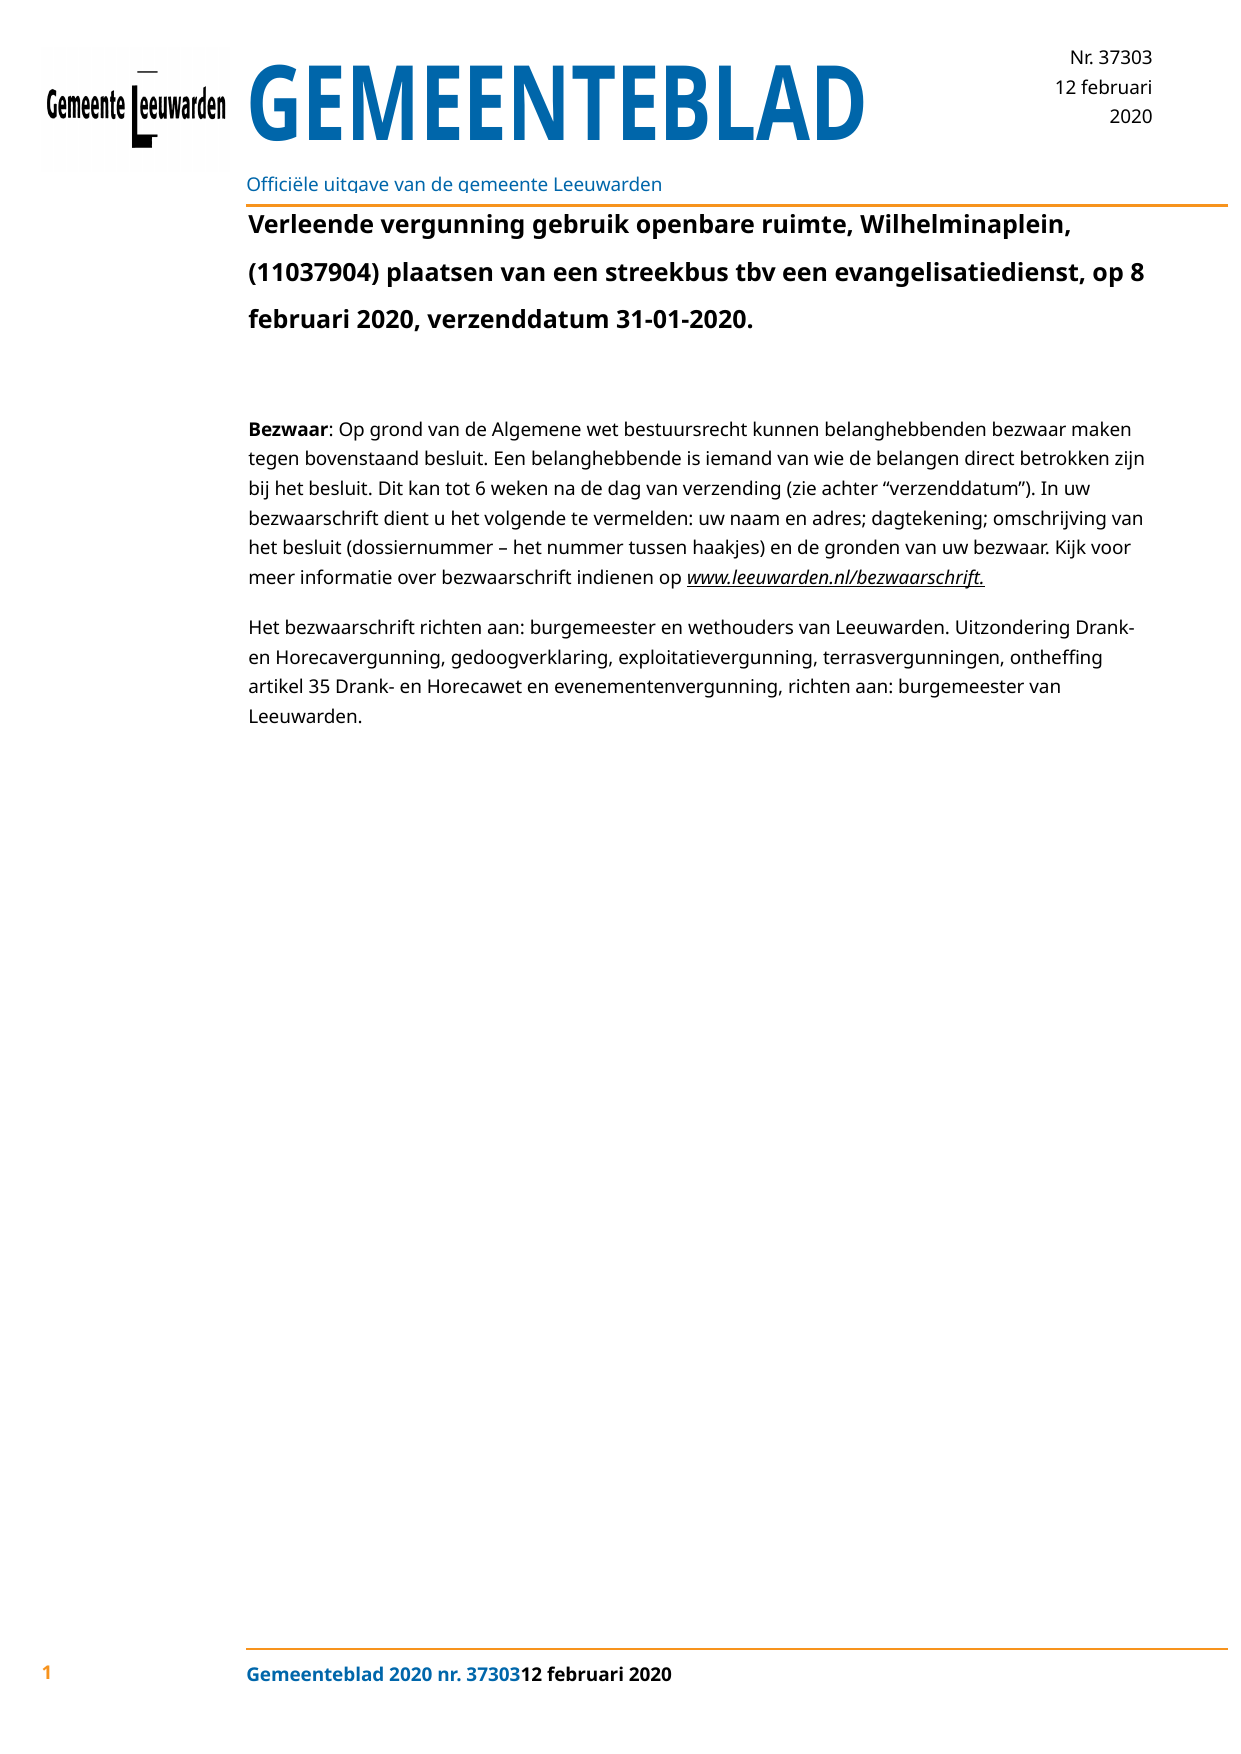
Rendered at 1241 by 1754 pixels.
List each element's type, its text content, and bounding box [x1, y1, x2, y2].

picture [41, 47, 231, 172]
text Bezwaar: Op grond van de Algemene wet bestuursrecht kunnen belanghebbenden bezwaar maken tegen bovenstaand besluit. Een belanghebbende is iemand van wie de belangen direct betrokken zijn bij het besluit. Dit kan tot 6 weken na de dag van verzending (zie achter “verzenddatum”). In uw bezwaarschrift dient u het volgende te vermelden: uw naam en adres; dagtekening; omschrijving van het besluit (dossiernummer – het nummer tussen haakjes) en de gronden van uw bezwaar. Kijk voor meer informatie over bezwaarschrift indienen op www.leeuwarden.nl/bezwaarschrift. [248, 416, 1152, 589]
text Het bezwaarschrift richten aan: burgemeester en wethouders van Leeuwarden. Uitzondering Drank- en Horecavergunning, gedoogverklaring, exploitatievergunning, terrasvergunningen, ontheffing artikel 35 Drank- en Horecawet en evenementenvergunning, richten aan: burgemeester van Leeuwarden. [248, 614, 1152, 729]
text Verleende vergunning gebruik openbare ruimte, Wilhelminaplein, (11037904) plaatsen van een streekbus tbv een evangelisatiedienst, op 8 februari 2020, verzenddatum 31-01-2020. [248, 207, 1152, 336]
